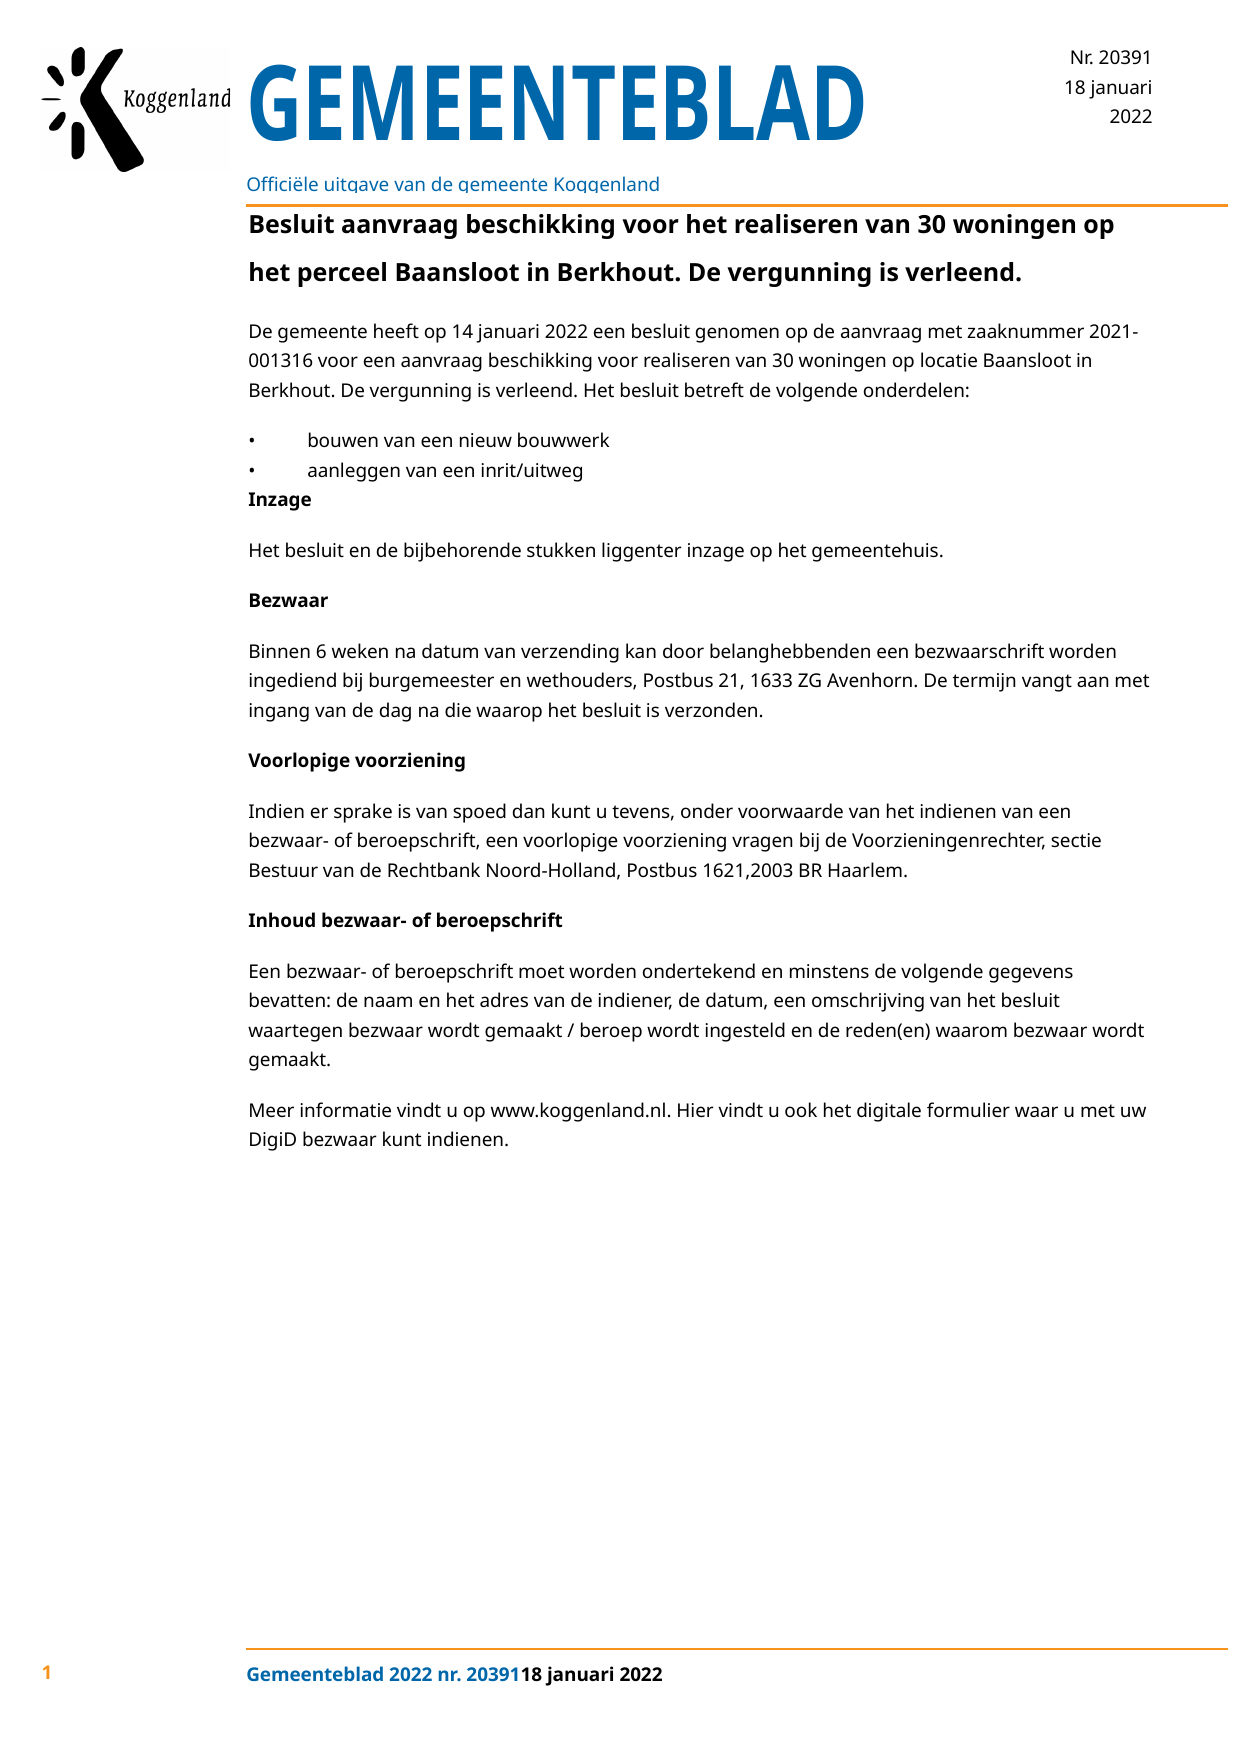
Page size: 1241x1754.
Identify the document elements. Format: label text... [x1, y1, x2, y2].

text De gemeente heeft op 14 januari 2022 een besluit genomen op de aanvraag met zaaknummer 2021-001316 voor een aanvraag beschikking voor realiseren van 30 woningen op locatie Baansloot in Berkhout. De vergunning is verleend. Het besluit betreft de volgende onderdelen: [248, 318, 1152, 403]
text Een bezwaar- of beroepschrift moet worden ondertekend en minstens de volgende gegevens bevatten: de naam en het adres van de indiener, de datum, een omschrijving van het besluit waartegen bezwaar wordt gemaakt / beroep wordt ingesteld en de reden(en) waarom bezwaar wordt gemaakt. [248, 958, 1152, 1072]
text Meer informatie vindt u op www.koggenland.nl. Hier vindt u ook het digitale formulier waar u met uw DigiD bezwaar kunt indienen. [248, 1097, 1152, 1152]
list bouwen van een nieuw bouwwerk [248, 427, 1152, 453]
text Indien er sprake is van spoed dan kunt u tevens, onder voorwaarde van het indienen van een bezwaar- of beroepschrift, een voorlopige voorziening vragen bij de Voorzieningenrechter, sectie Bestuur van de Rechtbank Noord-Holland, Postbus 1621,2003 BR Haarlem. [248, 798, 1152, 883]
text Besluit aanvraag beschikking voor het realiseren van 30 woningen op het perceel Baansloot in Berkhout. De vergunning is verleend. [248, 207, 1152, 288]
text Bezwaar [248, 587, 1152, 613]
list aanleggen van een inrit/uitweg [248, 457, 1152, 483]
text Inzage [248, 487, 1152, 512]
text Binnen 6 weken na datum van verzending kan door belanghebbenden een bezwaarschrift worden ingediend bij burgemeester en wethouders, Postbus 21, 1633 ZG Avenhorn. De termijn vangt aan met ingang van de dag na die waarop het besluit is verzonden. [248, 638, 1152, 723]
text Inhoud bezwaar- of beroepschrift [248, 907, 1152, 933]
text Het besluit en de bijbehorende stukken liggenter inzage op het gemeentehuis. [248, 537, 1152, 563]
picture [41, 47, 231, 172]
text Voorlopige voorziening [248, 747, 1152, 773]
